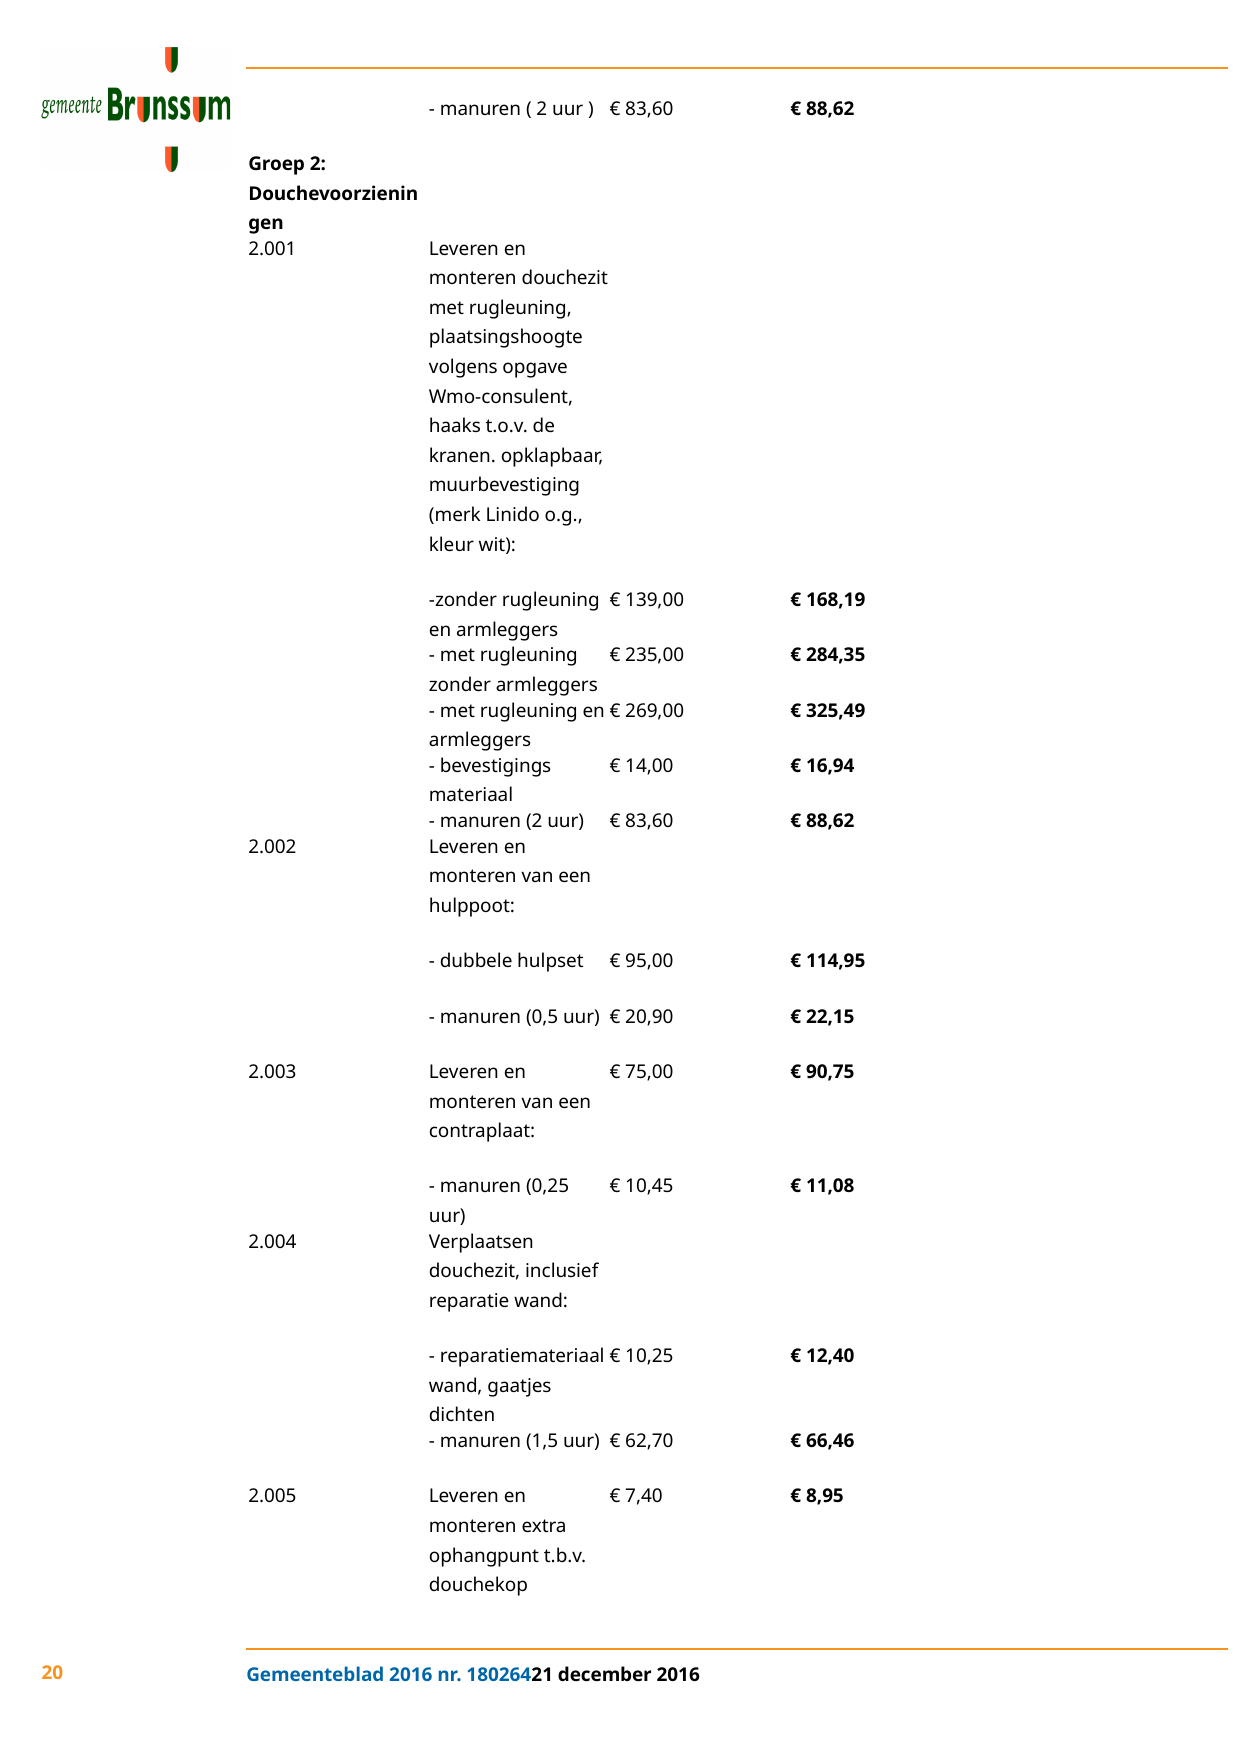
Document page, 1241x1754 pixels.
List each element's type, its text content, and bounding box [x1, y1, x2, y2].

table_cell [971, 1428, 1152, 1483]
table_cell € 284,35 [790, 641, 971, 697]
table_cell € 75,00 [609, 1058, 790, 1173]
table_cell € 16,94 [790, 752, 971, 807]
table_cell € 66,46 [790, 1428, 971, 1483]
table_cell € 269,00 [609, 697, 790, 752]
table_cell [248, 641, 429, 697]
picture [41, 47, 231, 172]
table_cell - manuren (2 uur) [429, 808, 609, 833]
table_cell [971, 1003, 1152, 1058]
table_cell - bevestigings materiaal [429, 752, 609, 807]
table_cell [790, 235, 971, 586]
table_cell € 88,62 [790, 95, 971, 150]
table_cell € 235,00 [609, 641, 790, 697]
table_cell [248, 1003, 429, 1058]
table_cell [248, 697, 429, 752]
table_cell [971, 1173, 1152, 1228]
table_cell € 83,60 [609, 808, 790, 833]
table_cell - met rugleuning en armleggers [429, 697, 609, 752]
table_cell € 7,40 [609, 1483, 790, 1597]
table_cell Leveren en monteren douchezit met rugleuning, plaatsingshoogte volgens opgave Wmo-consulent, haaks t.o.v. de kranen. opklapbaar, muurbevestiging (merk Linido o.g., kleur wit): [429, 235, 609, 586]
table_cell 2.001 [248, 235, 429, 586]
table_cell € 8,95 [790, 1483, 971, 1597]
table_cell [971, 752, 1152, 807]
table_cell [609, 1228, 790, 1342]
table_cell [248, 752, 429, 807]
table_cell [609, 833, 790, 948]
table_cell € 325,49 [790, 697, 971, 752]
table_cell [248, 1343, 429, 1427]
table_cell € 90,75 [790, 1058, 971, 1173]
table_cell € 62,70 [609, 1428, 790, 1483]
table_cell - manuren (0,5 uur) [429, 1003, 609, 1058]
table_cell -zonder rugleuning en armleggers [429, 586, 609, 641]
table_cell - met rugleuning zonder armleggers [429, 641, 609, 697]
table_cell € 11,08 [790, 1173, 971, 1228]
table_cell - manuren (0,25 uur) [429, 1173, 609, 1228]
table_cell [248, 948, 429, 1003]
table_cell [971, 1228, 1152, 1342]
table_cell € 95,00 [609, 948, 790, 1003]
table_cell [971, 641, 1152, 697]
table_cell [971, 235, 1152, 586]
table_cell [609, 235, 790, 586]
table_cell Leveren en monteren van een hulppoot: [429, 833, 609, 948]
table_cell [248, 95, 429, 150]
table_cell [971, 1343, 1152, 1427]
table_cell [248, 1428, 429, 1483]
table_cell Leveren en monteren extra ophangpunt t.b.v. douchekop [429, 1483, 609, 1597]
table_cell Leveren en monteren van een contraplaat: [429, 1058, 609, 1173]
table_cell € 168,19 [790, 586, 971, 641]
table_cell [971, 948, 1152, 1003]
table_cell € 114,95 [790, 948, 971, 1003]
table_cell € 88,62 [790, 808, 971, 833]
table_cell [248, 1173, 429, 1228]
table_cell 2.004 [248, 1228, 429, 1342]
table_cell Verplaatsen douchezit, inclusief reparatie wand: [429, 1228, 609, 1342]
table_cell [971, 833, 1152, 948]
table_cell 2.005 [248, 1483, 429, 1597]
table_cell - dubbele hulpset [429, 948, 609, 1003]
table_cell € 14,00 [609, 752, 790, 807]
table_cell [971, 95, 1152, 150]
table_cell € 20,90 [609, 1003, 790, 1058]
table_cell Groep 2: Douchevoorzieningen [248, 150, 429, 235]
table_cell - reparatiemateriaal wand, gaatjes dichten [429, 1343, 609, 1427]
table_cell € 22,15 [790, 1003, 971, 1058]
table_cell [790, 1228, 971, 1342]
table_cell [248, 808, 429, 833]
table_cell [790, 833, 971, 948]
table_cell 2.003 [248, 1058, 429, 1173]
table_cell € 139,00 [609, 586, 790, 641]
table_cell [971, 1483, 1152, 1597]
table_cell € 10,45 [609, 1173, 790, 1228]
table_cell [971, 586, 1152, 641]
table_cell - manuren (1,5 uur) [429, 1428, 609, 1483]
table_cell [971, 808, 1152, 833]
table_cell € 10,25 [609, 1343, 790, 1427]
table_cell [971, 1058, 1152, 1173]
table_cell - manuren ( 2 uur ) [429, 95, 609, 150]
table_cell 2.002 [248, 833, 429, 948]
table_cell € 12,40 [790, 1343, 971, 1427]
table_cell € 83,60 [609, 95, 790, 150]
table_cell [971, 697, 1152, 752]
table_cell [248, 586, 429, 641]
